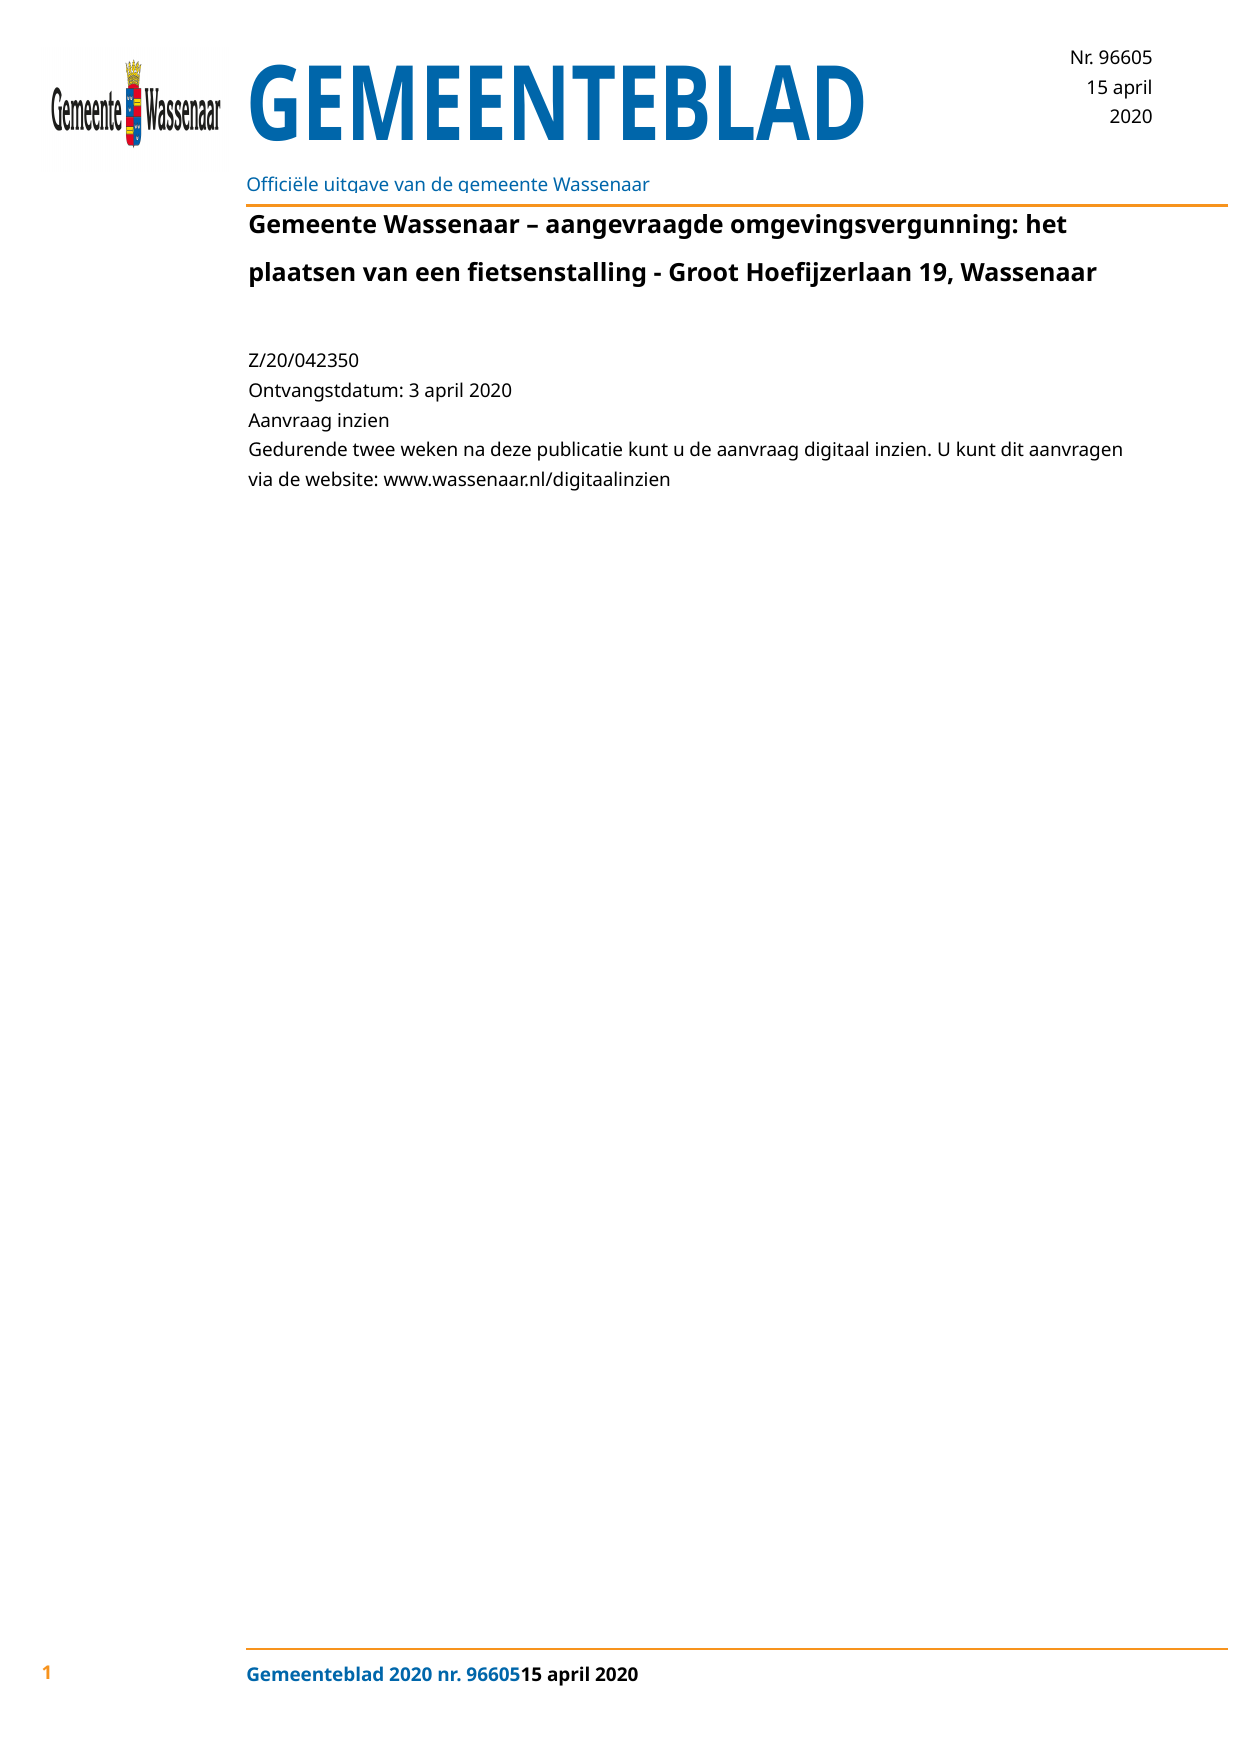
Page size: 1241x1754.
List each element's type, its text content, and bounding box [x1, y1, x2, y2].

text Gemeente Wassenaar – aangevraagde omgevingsvergunning: het plaatsen van een fietsenstalling - Groot Hoefijzerlaan 19, Wassenaar [248, 207, 1152, 288]
table_header Z/20/042350 Ontvangstdatum: 3 april 2020 Aanvraag inzien Gedurende twee weken na deze publicatie kunt u de aanvraag digitaal inzien. U kunt dit aanvragen via de website: www.wassenaar.nl/digitaalinzien [248, 348, 1152, 492]
picture [41, 47, 231, 172]
